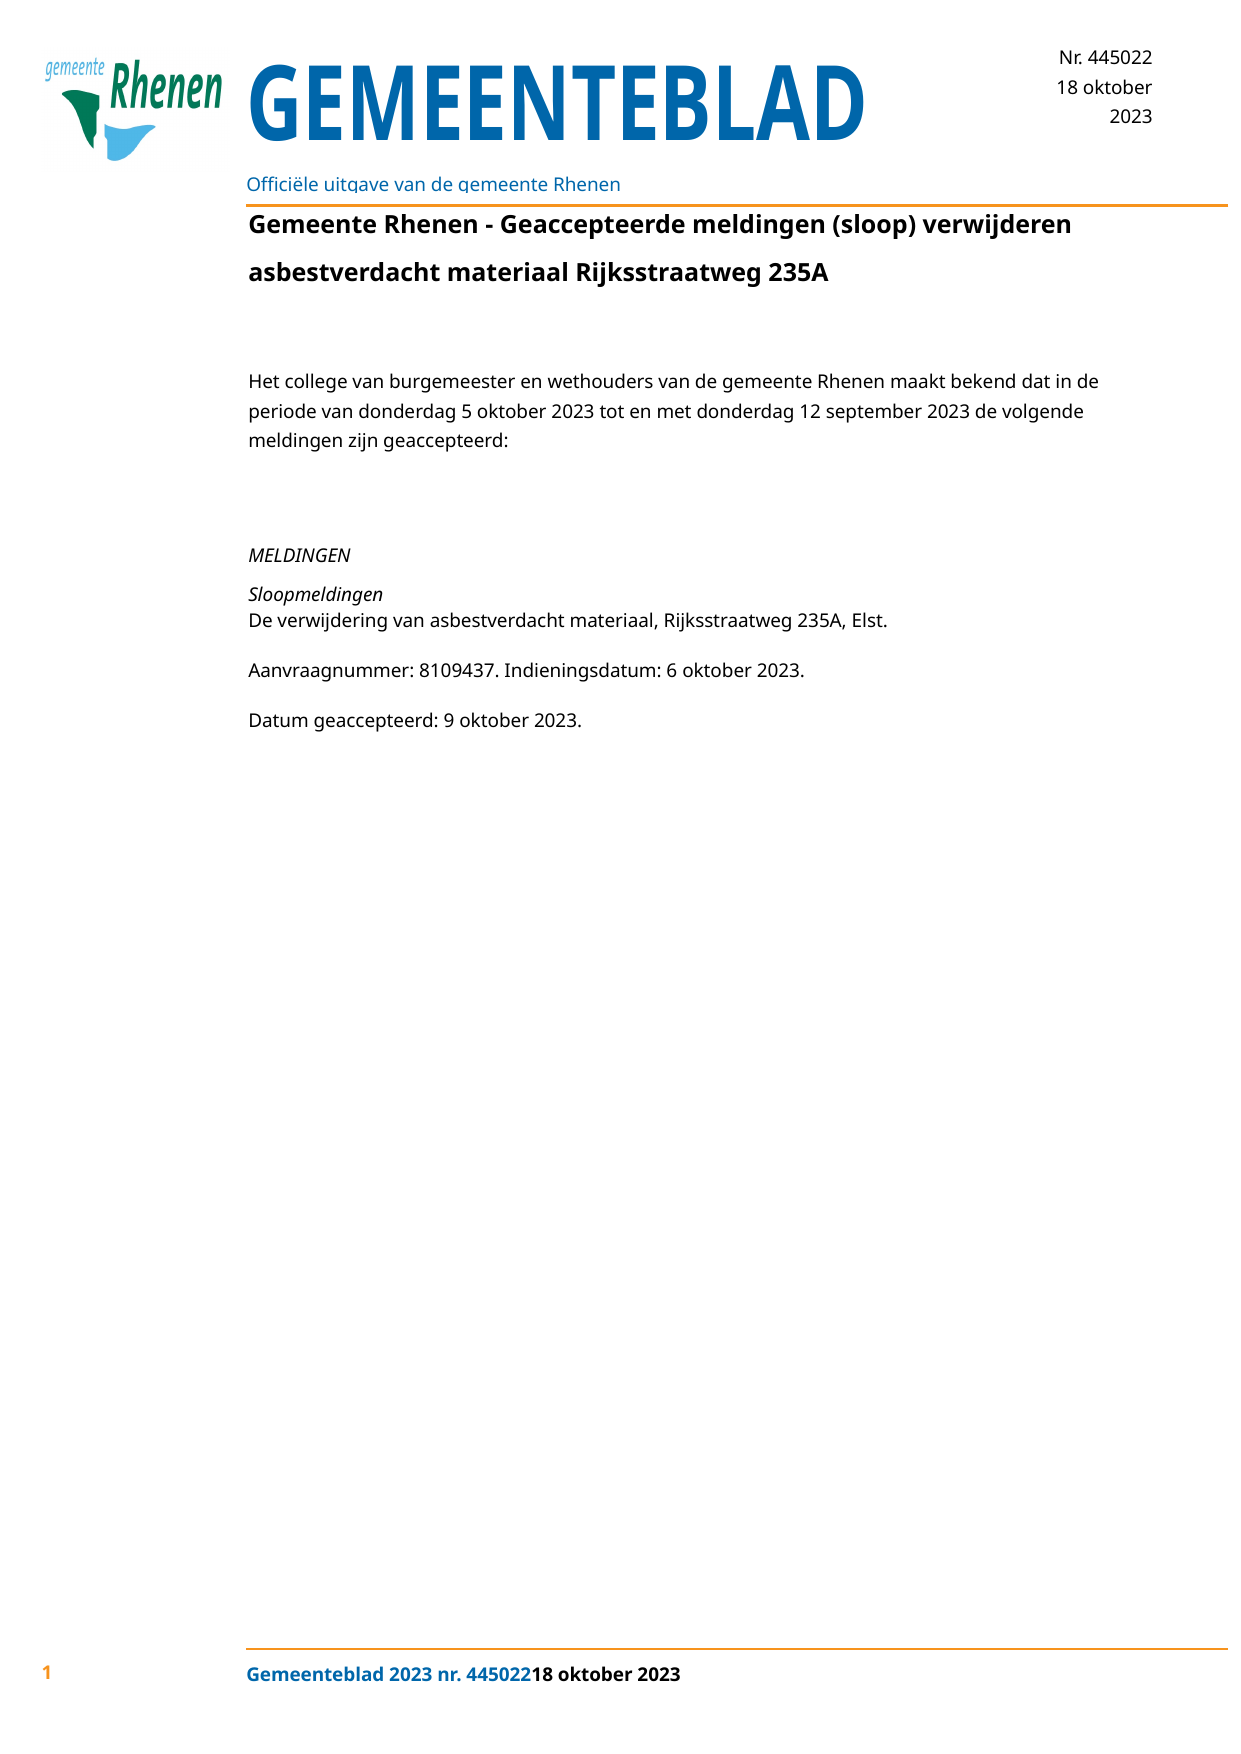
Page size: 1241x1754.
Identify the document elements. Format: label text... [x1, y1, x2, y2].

text Sloopmeldingen [248, 581, 1152, 607]
text Gemeente Rhenen - Geaccepteerde meldingen (sloop) verwijderen asbestverdacht materiaal Rijksstraatweg 235A [248, 207, 1152, 288]
picture [41, 47, 231, 172]
text MELDINGEN [248, 542, 1152, 568]
text Het college van burgemeester en wethouders van de gemeente Rhenen maakt bekend dat in de periode van donderdag 5 oktober 2023 tot en met donderdag 12 september 2023 de volgende meldingen zijn geaccepteerd: [248, 368, 1152, 453]
text De verwijdering van asbestverdacht materiaal, Rijksstraatweg 235A, Elst. [248, 607, 1152, 633]
text Aanvraagnummer: 8109437. Indieningsdatum: 6 oktober 2023. [248, 657, 1152, 683]
text Datum geaccepteerd: 9 oktober 2023. [248, 708, 1152, 733]
